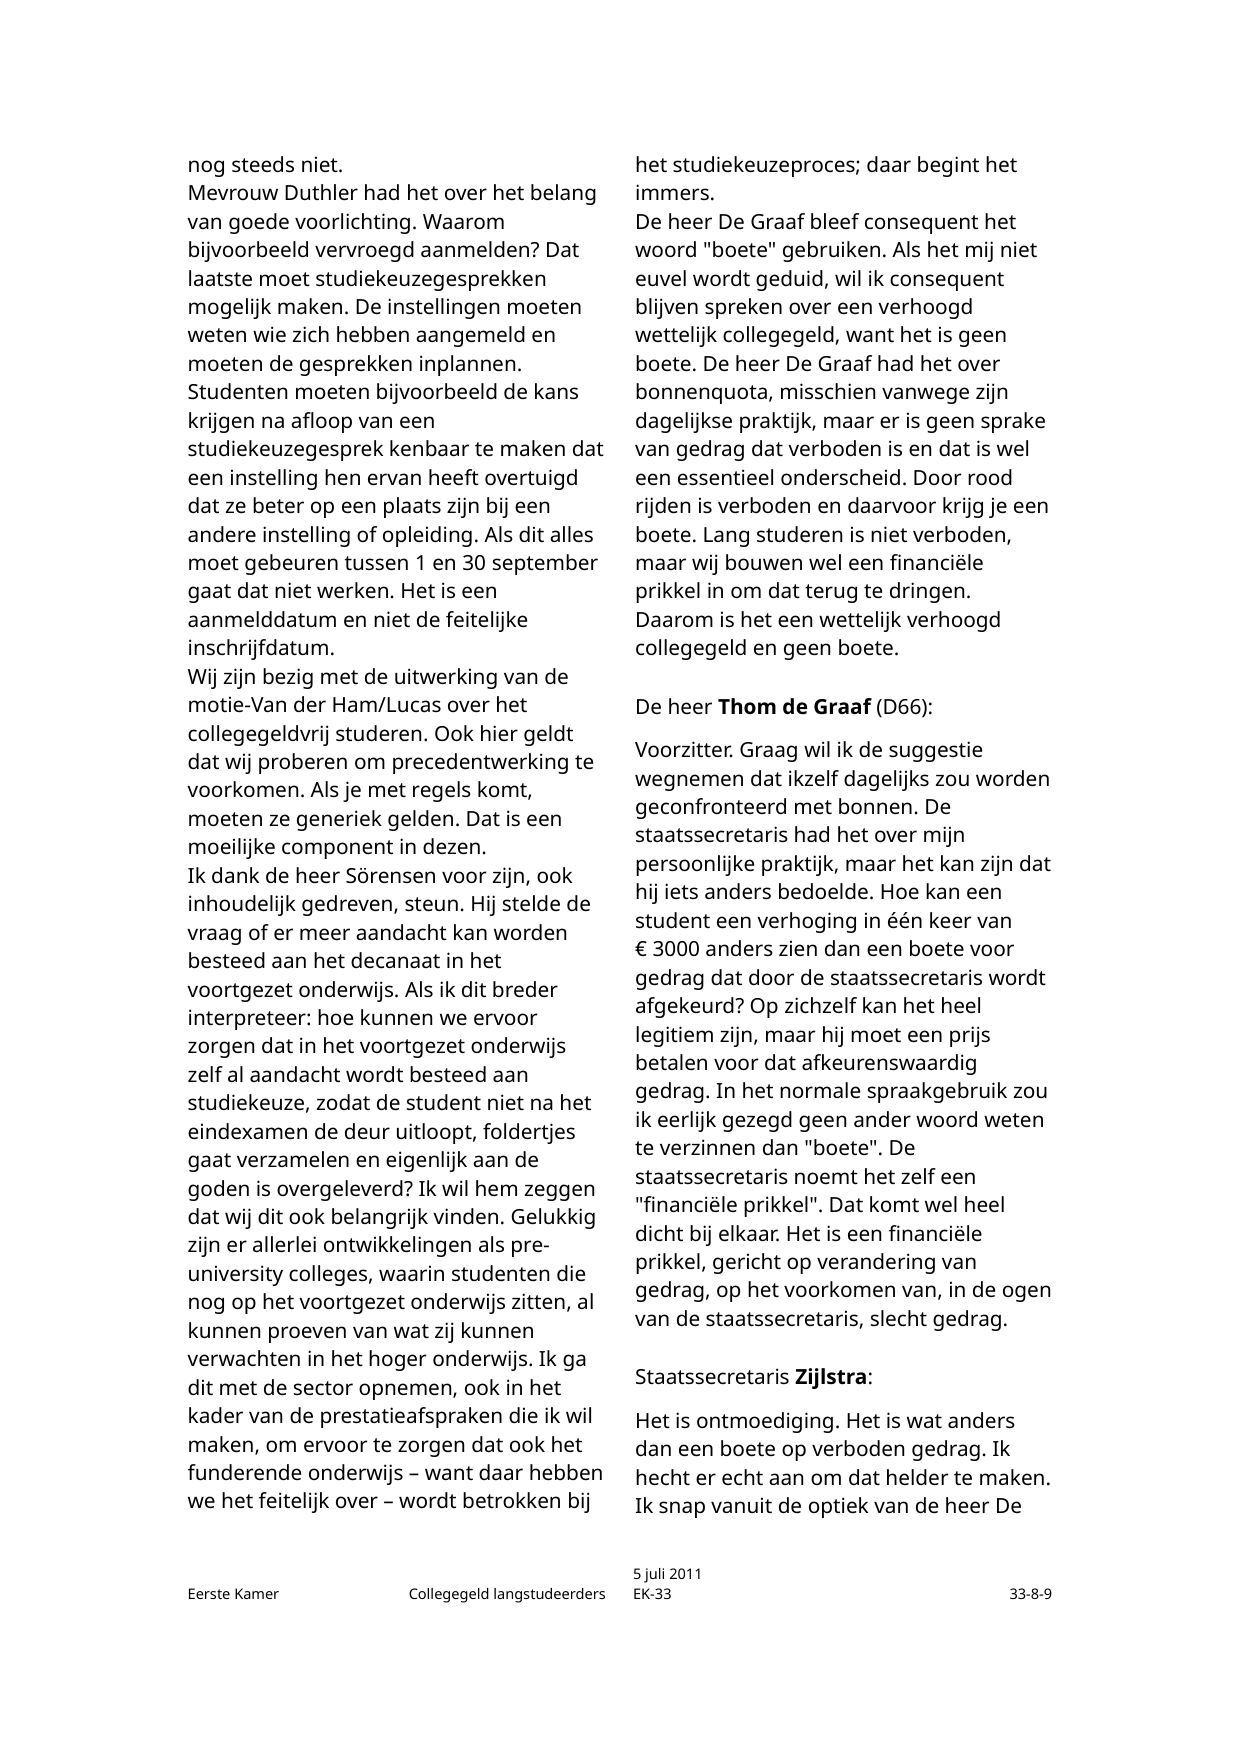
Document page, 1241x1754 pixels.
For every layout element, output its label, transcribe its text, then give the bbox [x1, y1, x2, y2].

text het studiekeuzeproces; daar begint het immers. [635, 150, 1053, 207]
text Wij zijn bezig met de uitwerking van de motie-Van der Ham/Lucas over het collegegeldvrij studeren. Ook hier geldt dat wij proberen om precedentwerking te voorkomen. Als je met regels komt, moeten ze generiek gelden. Dat is een moeilijke component in dezen. [187, 662, 605, 861]
text Ik dank de heer Sörensen voor zijn, ook inhoudelijk gedreven, steun. Hij stelde de vraag of er meer aandacht kan worden besteed aan het decanaat in het voortgezet onderwijs. Als ik dit breder interpreteer: hoe kunnen we ervoor zorgen dat in het voortgezet onderwijs zelf al aandacht wordt besteed aan studiekeuze, zodat de student niet na het eindexamen de deur uitloopt, foldertjes gaat verzamelen en eigenlijk aan de goden is overgeleverd? Ik wil hem zeggen dat wij dit ook belangrijk vinden. Gelukkig zijn er allerlei ontwikkelingen als pre-university colleges, waarin studenten die nog op het voortgezet onderwijs zitten, al kunnen proeven van wat zij kunnen verwachten in het hoger onderwijs. Ik ga dit met de sector opnemen, ook in het kader van de prestatieafspraken die ik wil maken, om ervoor te zorgen dat ook het funderende onderwijs – want daar hebben we het feitelijk over – wordt betrokken bij [187, 861, 605, 1515]
text Staatssecretaris Zijlstra: [635, 1362, 1053, 1391]
text Voorzitter. Graag wil ik de suggestie wegnemen dat ikzelf dagelijks zou worden geconfronteerd met bonnen. De staatssecretaris had het over mijn persoonlijke praktijk, maar het kan zijn dat hij iets anders bedoelde. Hoe kan een student een verhoging in één keer van € 3000 anders zien dan een boete voor gedrag dat door de staatssecretaris wordt afgekeurd? Op zichzelf kan het heel legitiem zijn, maar hij moet een prijs betalen voor dat afkeurenswaardig gedrag. In het normale spraakgebruik zou ik eerlijk gezegd geen ander woord weten te verzinnen dan "boete". De staatssecretaris noemt het zelf een "financiële prikkel". Dat komt wel heel dicht bij elkaar. Het is een financiële prikkel, gericht op verandering van gedrag, op het voorkomen van, in de ogen van de staatssecretaris, slecht gedrag. [635, 735, 1053, 1332]
text De heer Thom de Graaf (D66): [635, 692, 1053, 720]
text De heer De Graaf bleef consequent het woord "boete" gebruiken. Als het mij niet euvel wordt geduid, wil ik consequent blijven spreken over een verhoogd wettelijk collegegeld, want het is geen boete. De heer De Graaf had het over bonnenquota, misschien vanwege zijn dagelijkse praktijk, maar er is geen sprake van gedrag dat verboden is en dat is wel een essentieel onderscheid. Door rood rijden is verboden en daarvoor krijg je een boete. Lang studeren is niet verboden, maar wij bouwen wel een financiële prikkel in om dat terug te dringen. Daarom is het een wettelijk verhoogd collegegeld en geen boete. [635, 207, 1053, 662]
text Het is ontmoediging. Het is wat anders dan een boete op verboden gedrag. Ik hecht er echt aan om dat helder te maken. Ik snap vanuit de optiek van de heer De [635, 1406, 1053, 1520]
text Mevrouw Duthler had het over het belang van goede voorlichting. Waarom bijvoorbeeld vervroegd aanmelden? Dat laatste moet studiekeuzegesprekken mogelijk maken. De instellingen moeten weten wie zich hebben aangemeld en moeten de gesprekken inplannen. Studenten moeten bijvoorbeeld de kans krijgen na afloop van een studiekeuzegesprek kenbaar te maken dat een instelling hen ervan heeft overtuigd dat ze beter op een plaats zijn bij een andere instelling of opleiding. Als dit alles moet gebeuren tussen 1 en 30 september gaat dat niet werken. Het is een aanmelddatum en niet de feitelijke inschrijfdatum. [187, 178, 605, 662]
text nog steeds niet. [187, 150, 605, 178]
